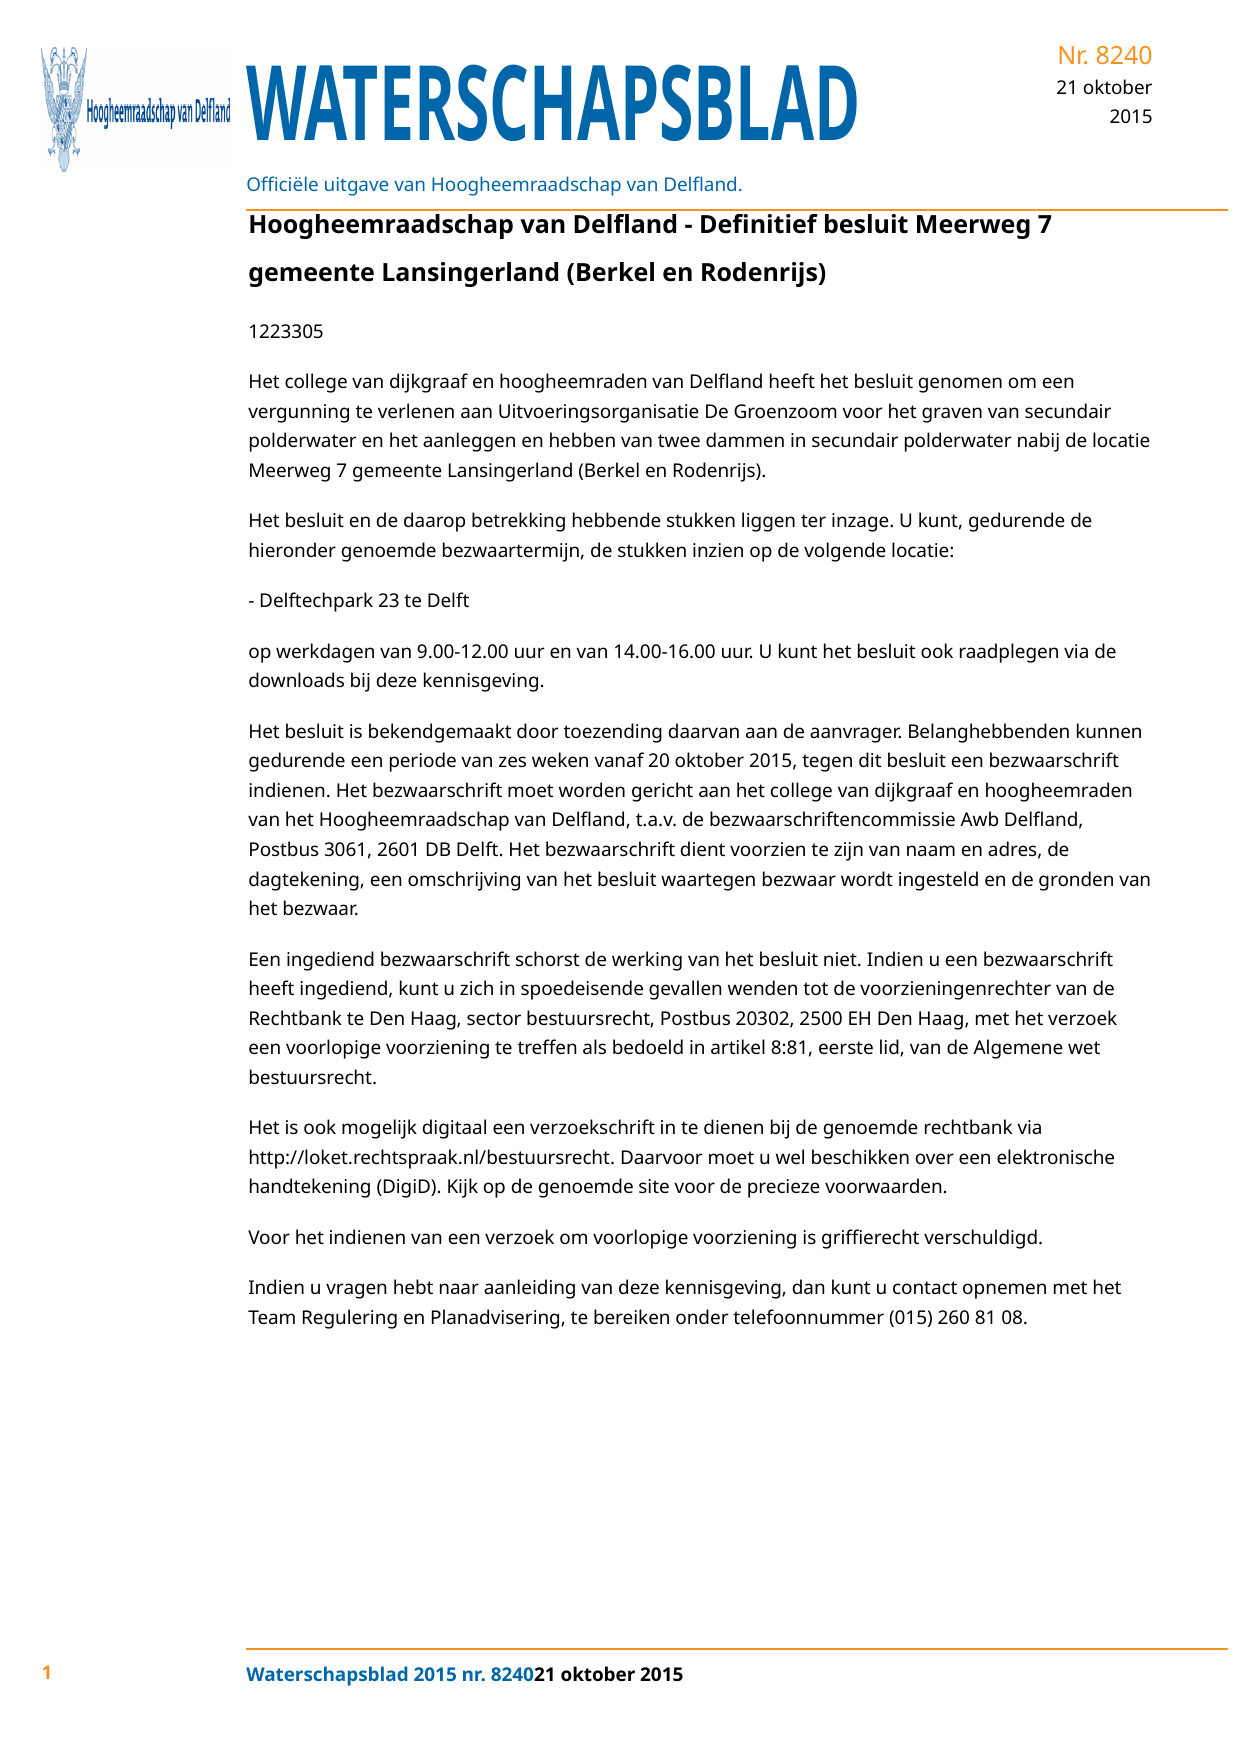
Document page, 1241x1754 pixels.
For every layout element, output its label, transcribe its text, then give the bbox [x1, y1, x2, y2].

text Het besluit en de daarop betrekking hebbende stukken liggen ter inzage. U kunt, gedurende de hieronder genoemde bezwaartermijn, de stukken inzien op de volgende locatie: [248, 507, 1152, 563]
text Het college van dijkgraaf en hoogheemraden van Delfland heeft het besluit genomen om een vergunning te verlenen aan Uitvoeringsorganisatie De Groenzoom voor het graven van secundair polderwater en het aanleggen en hebben van twee dammen in secundair polderwater nabij de locatie Meerweg 7 gemeente Lansingerland (Berkel en Rodenrijs). [248, 368, 1152, 483]
text 1223305 [248, 318, 1152, 344]
text Het is ook mogelijk digitaal een verzoekschrift in te dienen bij de genoemde rechtbank via http://loket.rechtspraak.nl/bestuursrecht. Daarvoor moet u wel beschikken over een elektronische handtekening (DigiD). Kijk op de genoemde site voor de precieze voorwaarden. [248, 1114, 1152, 1199]
text Indien u vragen hebt naar aanleiding van deze kennisgeving, dan kunt u contact opnemen met het Team Regulering en Planadvisering, te bereiken onder telefoonnummer (015) 260 81 08. [248, 1274, 1152, 1330]
text Het besluit is bekendgemaakt door toezending daarvan aan de aanvrager. Belanghebbenden kunnen gedurende een periode van zes weken vanaf 20 oktober 2015, tegen dit besluit een bezwaarschrift indienen. Het bezwaarschrift moet worden gericht aan het college van dijkgraaf en hoogheemraden van het Hoogheemraadschap van Delfland, t.a.v. de bezwaarschriftencommissie Awb Delfland, Postbus 3061, 2601 DB Delft. Het bezwaarschrift dient voorzien te zijn van naam en adres, de dagtekening, een omschrijving van het besluit waartegen bezwaar wordt ingesteld en de gronden van het bezwaar. [248, 718, 1152, 921]
text - Delftechpark 23 te Delft [248, 587, 1152, 613]
text Voor het indienen van een verzoek om voorlopige voorziening is griffierecht verschuldigd. [248, 1224, 1152, 1250]
text op werkdagen van 9.00-12.00 uur en van 14.00-16.00 uur. U kunt het besluit ook raadplegen via de downloads bij deze kennisgeving. [248, 638, 1152, 693]
text Hoogheemraadschap van Delfland - Definitief besluit Meerweg 7 gemeente Lansingerland (Berkel en Rodenrijs) [248, 211, 1152, 288]
text Een ingediend bezwaarschrift schorst de werking van het besluit niet. Indien u een bezwaarschrift heeft ingediend, kunt u zich in spoedeisende gevallen wenden tot de voorzieningenrechter van de Rechtbank te Den Haag, sector bestuursrecht, Postbus 20302, 2500 EH Den Haag, met het verzoek een voorlopige voorziening te treffen als bedoeld in artikel 8:81, eerste lid, van de Algemene wet bestuursrecht. [248, 946, 1152, 1090]
picture [41, 47, 231, 172]
